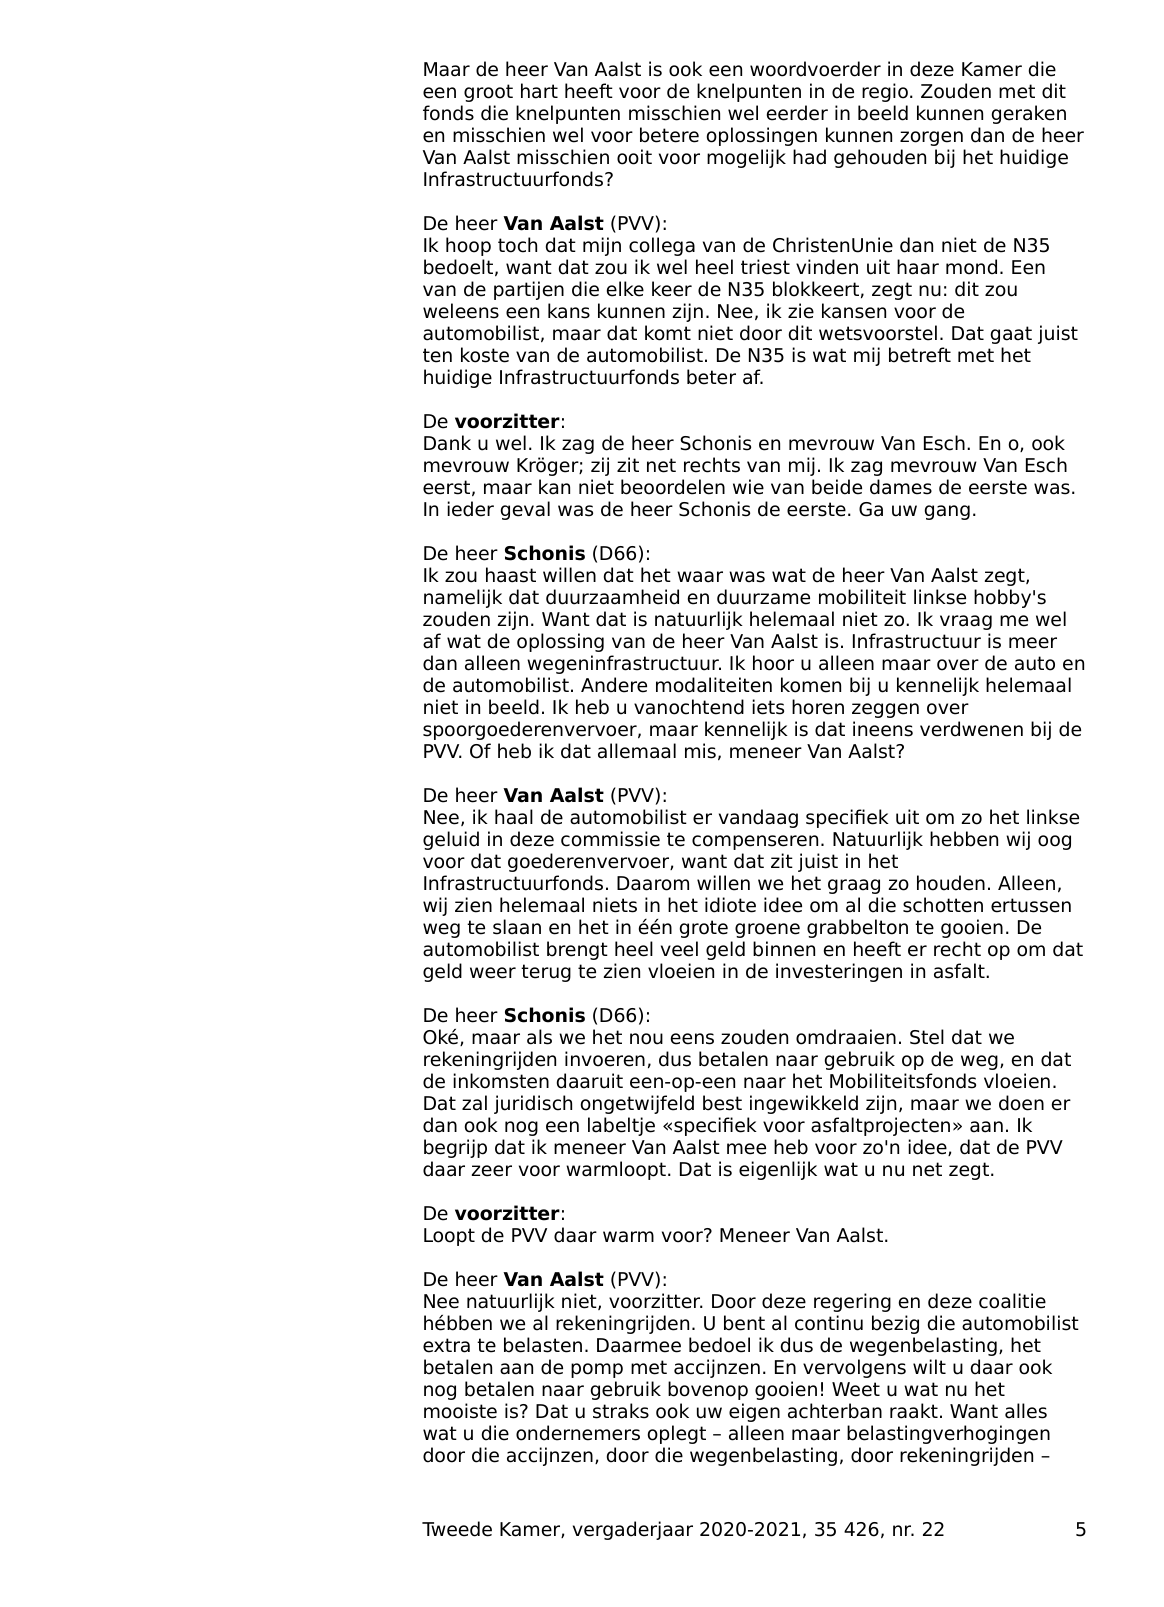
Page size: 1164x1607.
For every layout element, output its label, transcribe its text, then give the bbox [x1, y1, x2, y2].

text Ik zou haast willen dat het waar was wat de heer Van Aalst zegt, namelijk dat duurzaamheid en duurzame mobiliteit linkse hobby's zouden zijn. Want dat is natuurlijk helemaal niet zo. Ik vraag me wel af wat de oplossing van de heer Van Aalst is. Infrastructuur is meer dan alleen wegeninfrastructuur. Ik hoor u alleen maar over de auto en de automobilist. Andere modaliteiten komen bij u kennelijk helemaal niet in beeld. Ik heb u vanochtend iets horen zeggen over spoorgoederenvervoer, maar kennelijk is dat ineens verdwenen bij de PVV. Of heb ik dat allemaal mis, meneer Van Aalst? [422, 565, 1087, 763]
text De heer Van Aalst (PVV): [422, 785, 1087, 807]
text De heer Van Aalst (PVV): [422, 213, 1087, 235]
text De heer Schonis (D66): [422, 1005, 1087, 1027]
text Ik hoop toch dat mijn collega van de ChristenUnie dan niet de N35 bedoelt, want dat zou ik wel heel triest vinden uit haar mond. Een van de partijen die elke keer de N35 blokkeert, zegt nu: dit zou weleens een kans kunnen zijn. Nee, ik zie kansen voor de automobilist, maar dat komt niet door dit wetsvoorstel. Dat gaat juist ten koste van de automobilist. De N35 is wat mij betreft met het huidige Infrastructuurfonds beter af. [422, 235, 1087, 389]
text Maar de heer Van Aalst is ook een woordvoerder in deze Kamer die een groot hart heeft voor de knelpunten in de regio. Zouden met dit fonds die knelpunten misschien wel eerder in beeld kunnen geraken en misschien wel voor betere oplossingen kunnen zorgen dan de heer Van Aalst misschien ooit voor mogelijk had gehouden bij het huidige Infrastructuurfonds? [422, 59, 1087, 191]
text Oké, maar als we het nou eens zouden omdraaien. Stel dat we rekeningrijden invoeren, dus betalen naar gebruik op de weg, en dat de inkomsten daaruit een-op-een naar het Mobiliteitsfonds vloeien. Dat zal juridisch ongetwijfeld best ingewikkeld zijn, maar we doen er dan ook nog een labeltje «specifiek voor asfaltprojecten» aan. Ik begrijp dat ik meneer Van Aalst mee heb voor zo'n idee, dat de PVV daar zeer voor warmloopt. Dat is eigenlijk wat u nu net zegt. [422, 1027, 1087, 1181]
text Dank u wel. Ik zag de heer Schonis en mevrouw Van Esch. En o, ook mevrouw Kröger; zij zit net rechts van mij. Ik zag mevrouw Van Esch eerst, maar kan niet beoordelen wie van beide dames de eerste was. In ieder geval was de heer Schonis de eerste. Ga uw gang. [422, 433, 1087, 521]
text Loopt de PVV daar warm voor? Meneer Van Aalst. [422, 1225, 1087, 1247]
text De heer Van Aalst (PVV): [422, 1269, 1087, 1291]
text Nee natuurlijk niet, voorzitter. Door deze regering en deze coalitie hébben we al rekeningrijden. U bent al continu bezig die automobilist extra te belasten. Daarmee bedoel ik dus de wegenbelasting, het betalen aan de pomp met accijnzen. En vervolgens wilt u daar ook nog betalen naar gebruik bovenop gooien! Weet u wat nu het mooiste is? Dat u straks ook uw eigen achterban raakt. Want alles wat u die ondernemers oplegt – alleen maar belastingverhogingen door die accijnzen, door die wegenbelasting, door rekeningrijden – [422, 1291, 1087, 1467]
text Nee, ik haal de automobilist er vandaag specifiek uit om zo het linkse geluid in deze commissie te compenseren. Natuurlijk hebben wij oog voor dat goederenvervoer, want dat zit juist in het Infrastructuurfonds. Daarom willen we het graag zo houden. Alleen, wij zien helemaal niets in het idiote idee om al die schotten ertussen weg te slaan en het in één grote groene grabbelton te gooien. De automobilist brengt heel veel geld binnen en heeft er recht op om dat geld weer terug te zien vloeien in de investeringen in asfalt. [422, 807, 1087, 983]
text De voorzitter: [422, 411, 1087, 433]
text De heer Schonis (D66): [422, 543, 1087, 565]
text De voorzitter: [422, 1203, 1087, 1225]
